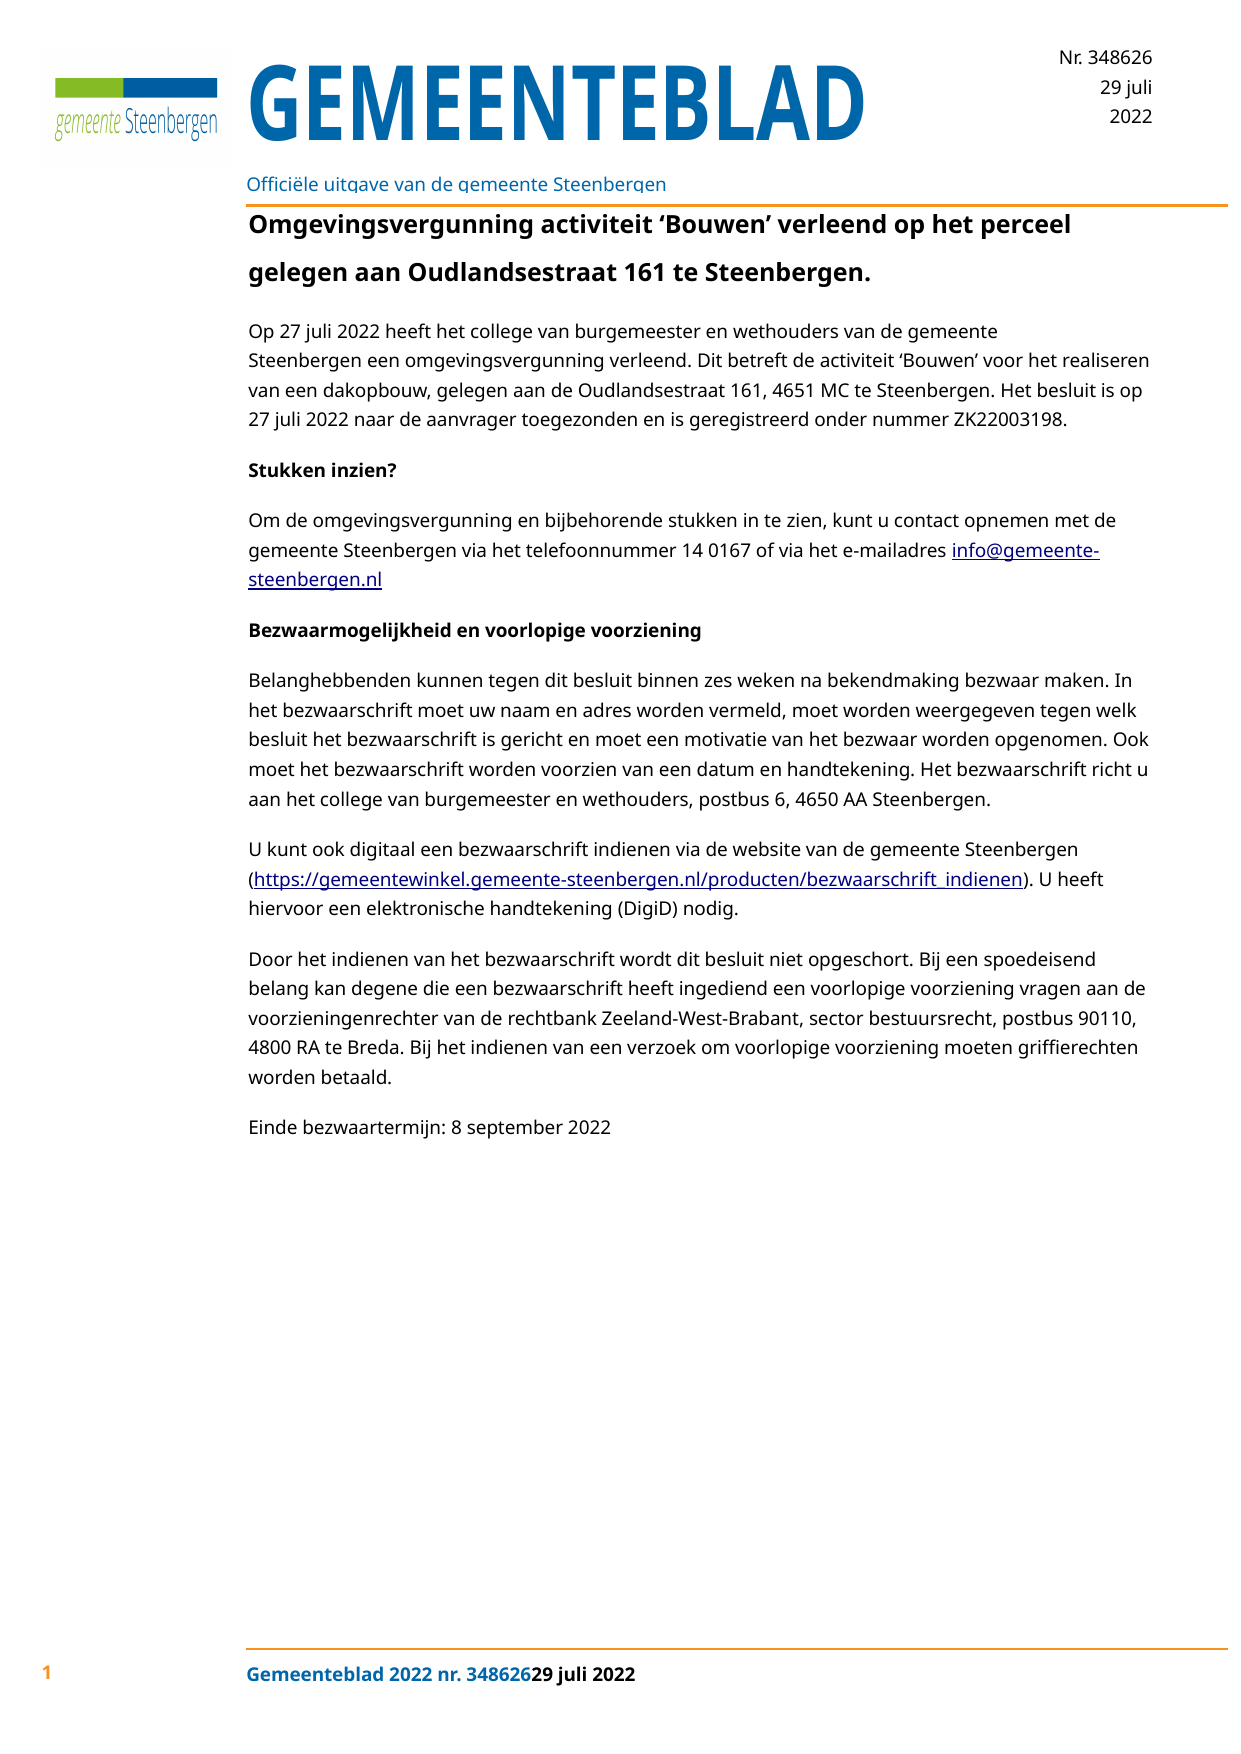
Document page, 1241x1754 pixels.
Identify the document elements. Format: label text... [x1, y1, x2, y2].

text Bezwaarmogelijkheid en voorlopige voorziening [248, 617, 1152, 643]
text Op 27 juli 2022 heeft het college van burgemeester en wethouders van de gemeente Steenbergen een omgevingsvergunning verleend. Dit betreft de activiteit ‘Bouwen’ voor het realiseren van een dakopbouw, gelegen aan de Oudlandsestraat 161, 4651 MC te Steenbergen. Het besluit is op 27 juli 2022 naar de aanvrager toegezonden en is geregistreerd onder nummer ZK22003198. [248, 318, 1152, 432]
picture [41, 47, 231, 172]
text Stukken inzien? [248, 457, 1152, 483]
text Door het indienen van het bezwaarschrift wordt dit besluit niet opgeschort. Bij een spoedeisend belang kan degene die een bezwaarschrift heeft ingediend een voorlopige voorziening vragen aan de voorzieningenrechter van de rechtbank Zeeland-West-Brabant, sector bestuursrecht, postbus 90110, 4800 RA te Breda. Bij het indienen van een verzoek om voorlopige voorziening moeten griffierechten worden betaald. [248, 946, 1152, 1090]
text Belanghebbenden kunnen tegen dit besluit binnen zes weken na bekendmaking bezwaar maken. In het bezwaarschrift moet uw naam en adres worden vermeld, moet worden weergegeven tegen welk besluit het bezwaarschrift is gericht en moet een motivatie van het bezwaar worden opgenomen. Ook moet het bezwaarschrift worden voorzien van een datum en handtekening. Het bezwaarschrift richt u aan het college van burgemeester en wethouders, postbus 6, 4650 AA Steenbergen. [248, 667, 1152, 812]
text Om de omgevingsvergunning en bijbehorende stukken in te zien, kunt u contact opnemen met de gemeente Steenbergen via het telefoonnummer 14 0167 of via het e-mailadres info@gemeente-steenbergen.nl [248, 507, 1152, 592]
text Einde bezwaartermijn: 8 september 2022 [248, 1114, 1152, 1140]
text U kunt ook digitaal een bezwaarschrift indienen via de website van de gemeente Steenbergen (https://gemeentewinkel.gemeente-steenbergen.nl/producten/bezwaarschrift_indienen). U heeft hiervoor een elektronische handtekening (DigiD) nodig. [248, 836, 1152, 921]
text Omgevingsvergunning activiteit ‘Bouwen’ verleend op het perceel gelegen aan Oudlandsestraat 161 te Steenbergen. [248, 207, 1152, 288]
